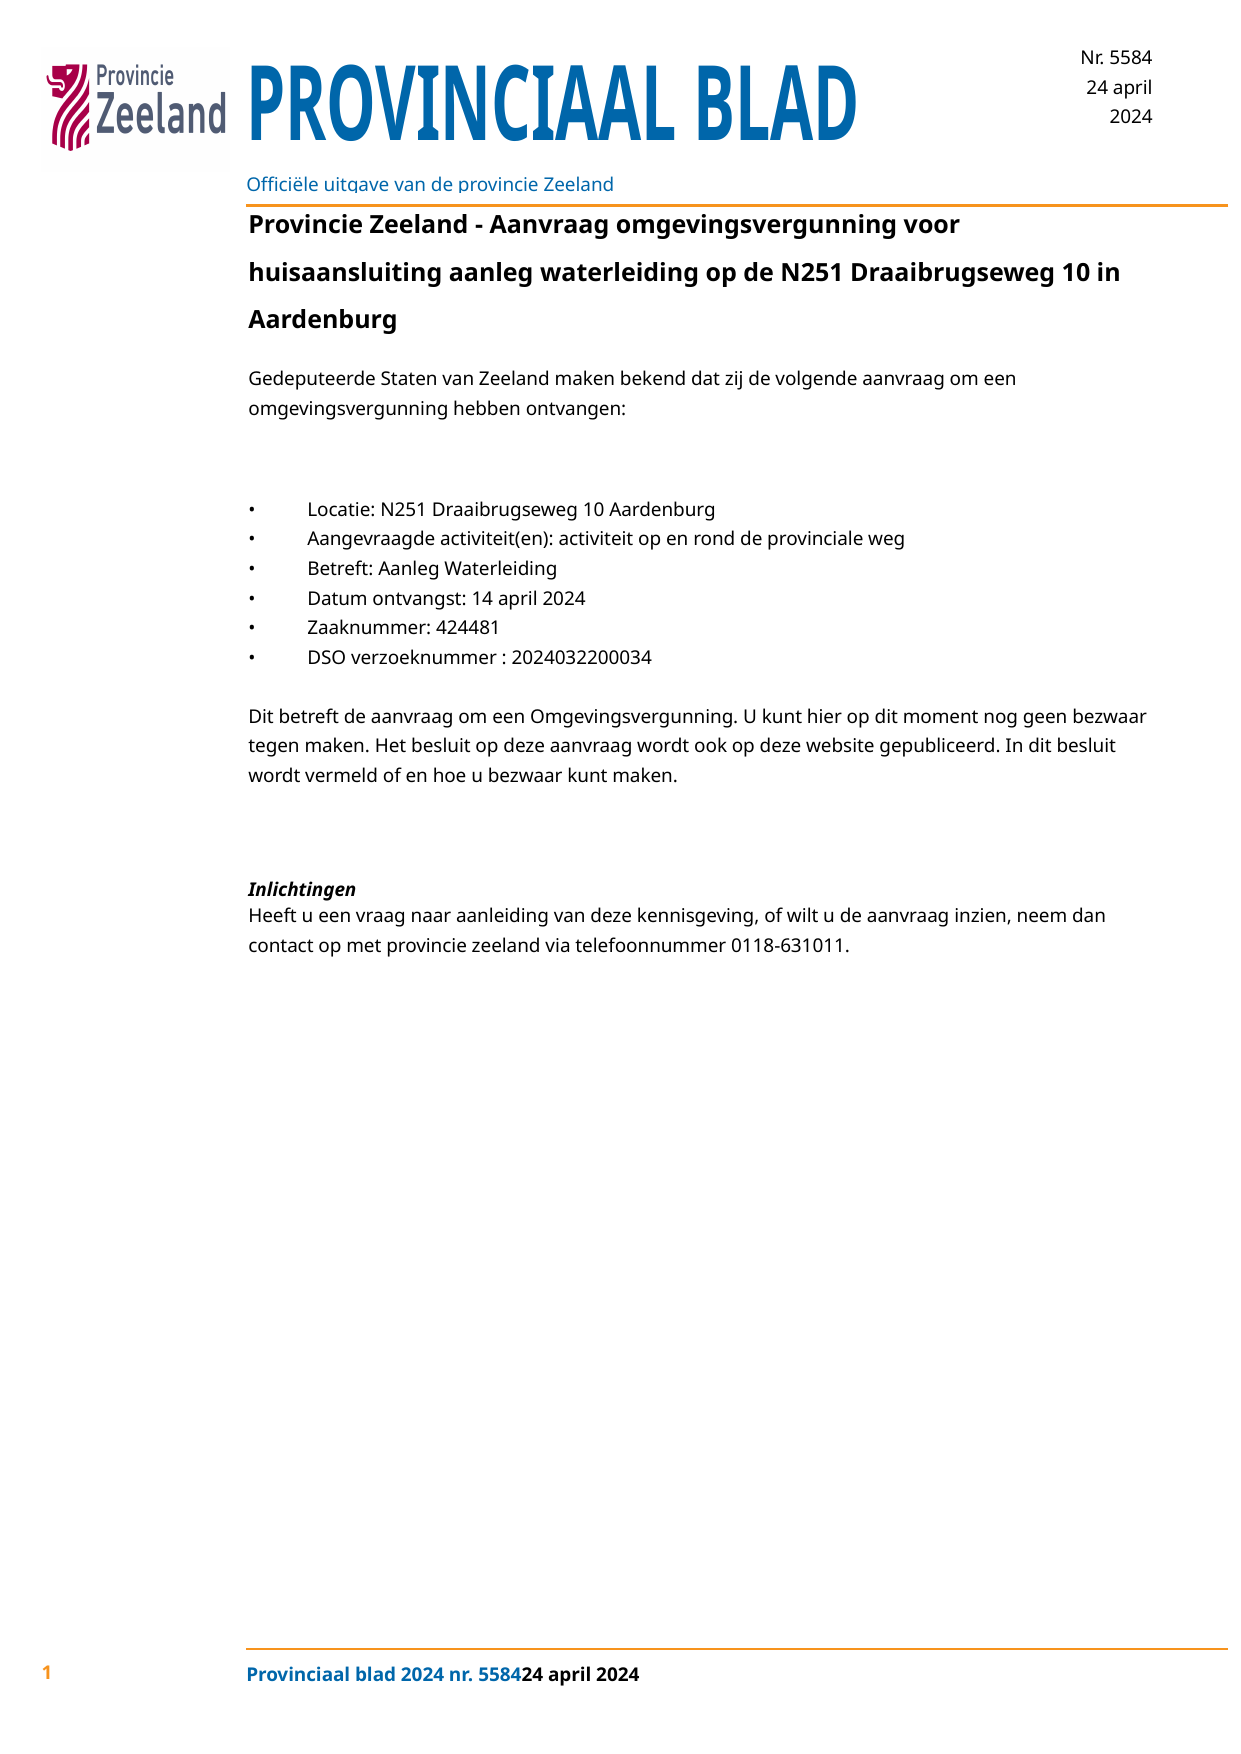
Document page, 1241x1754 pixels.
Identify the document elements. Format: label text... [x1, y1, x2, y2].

list Locatie: N251 Draaibrugseweg 10 Aardenburg [248, 496, 1152, 522]
text Dit betreft de aanvraag om een Omgevingsvergunning. U kunt hier op dit moment nog geen bezwaar tegen maken. Het besluit op deze aanvraag wordt ook op deze website gepubliceerd. In dit besluit wordt vermeld of en hoe u bezwaar kunt maken. [248, 703, 1152, 788]
text Provincie Zeeland - Aanvraag omgevingsvergunning voor huisaansluiting aanleg waterleiding op de N251 Draaibrugseweg 10 in Aardenburg [248, 207, 1152, 336]
list Zaaknummer: 424481 [248, 614, 1152, 640]
picture [41, 47, 231, 172]
text Inlichtingen [248, 877, 1152, 902]
list Betreft: Aanleg Waterleiding [248, 555, 1152, 581]
text Gedeputeerde Staten van Zeeland maken bekend dat zij de volgende aanvraag om een omgevingsvergunning hebben ontvangen: [248, 366, 1152, 421]
text Heeft u een vraag naar aanleiding van deze kennisgeving, of wilt u de aanvraag inzien, neem dan contact op met provincie zeeland via telefoonnummer 0118-631011. [248, 902, 1152, 958]
list Datum ontvangst: 14 april 2024 [248, 585, 1152, 610]
list Aangevraagde activiteit(en): activiteit op en rond de provinciale weg [248, 526, 1152, 551]
list DSO verzoeknummer : 2024032200034 [248, 644, 1152, 669]
